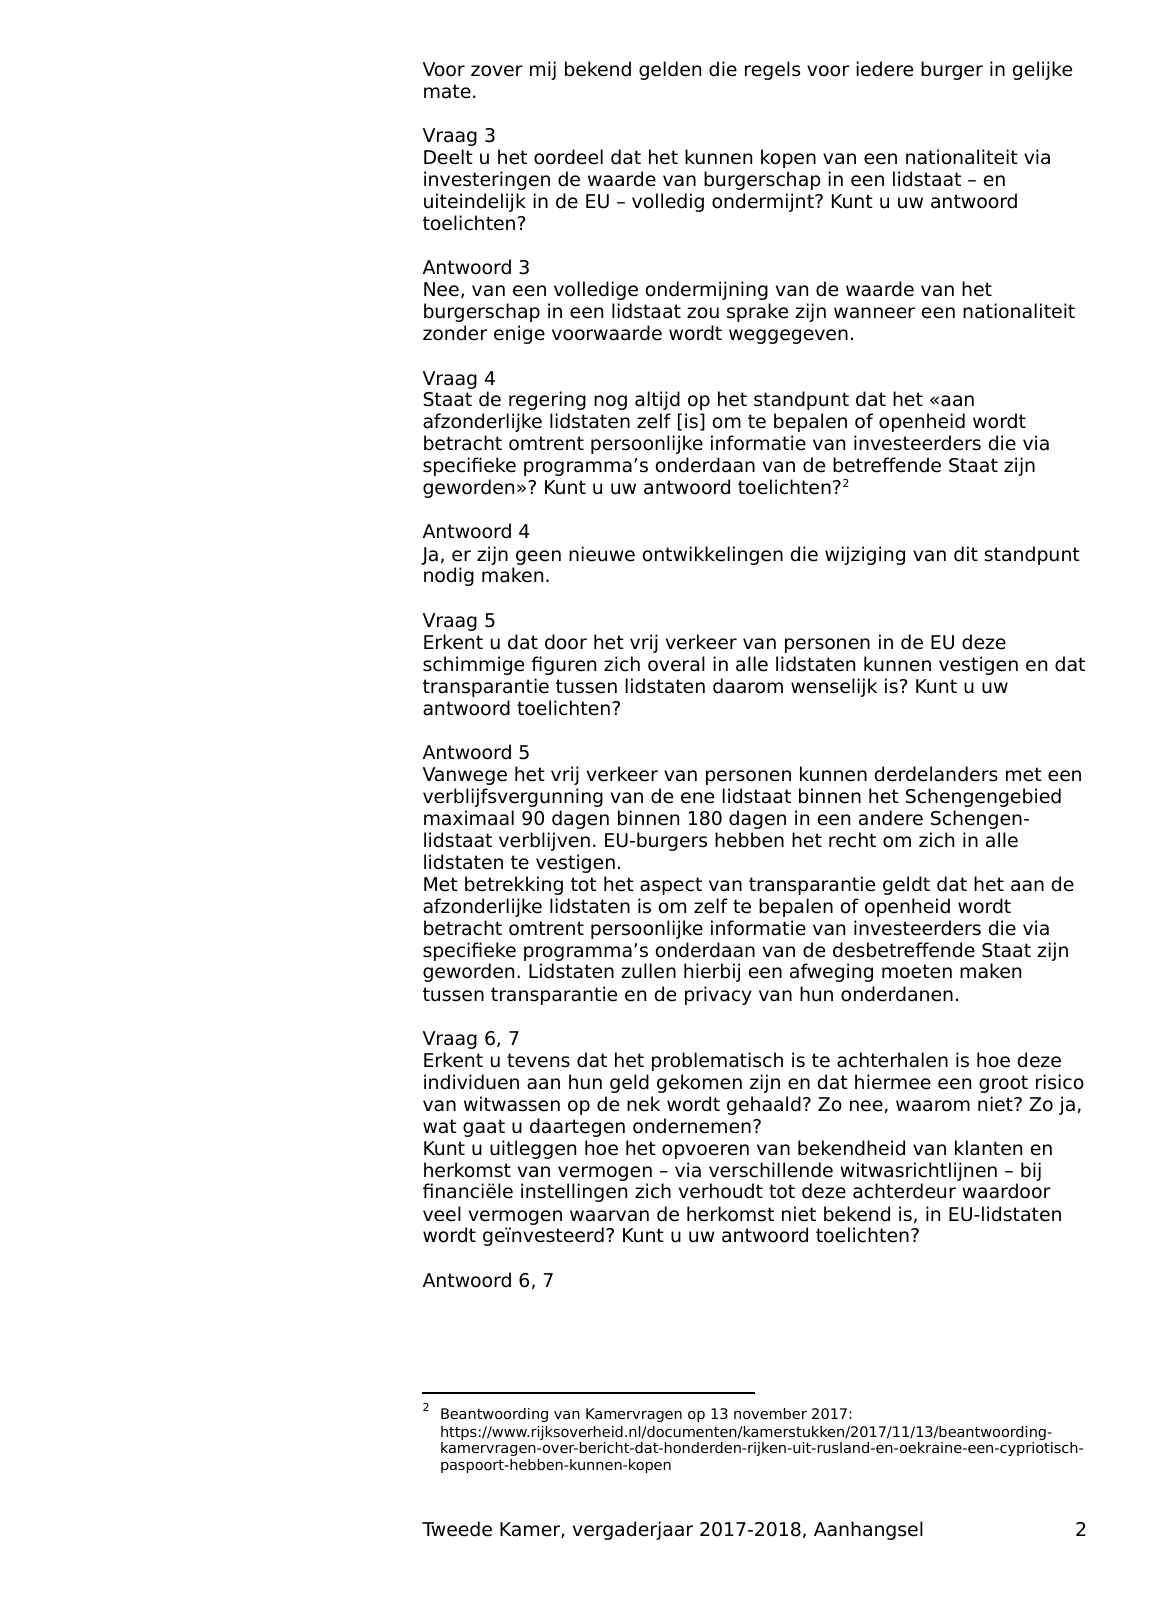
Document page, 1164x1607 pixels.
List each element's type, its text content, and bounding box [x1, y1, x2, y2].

text Nee, van een volledige ondermijning van de waarde van het burgerschap in een lidstaat zou sprake zijn wanneer een nationaliteit zonder enige voorwaarde wordt weggegeven. [422, 279, 1087, 345]
text Deelt u het oordeel dat het kunnen kopen van een nationaliteit via investeringen de waarde van burgerschap in een lidstaat – en uiteindelijk in de EU – volledig ondermijnt? Kunt u uw antwoord toelichten? [422, 147, 1087, 235]
text Beantwoording van Kamervragen op 13 november 2017: https://www.rijksoverheid.nl/documenten/kamerstukken/2017/11/13/beantwoording-kamervragen-over-bericht-dat-honderden-rijken-uit-rusland-en-oekraine-een-cypriotisch-paspoort-hebben-kunnen-kopen [422, 1402, 1087, 1474]
text Erkent u tevens dat het problematisch is te achterhalen is hoe deze individuen aan hun geld gekomen zijn en dat hiermee een groot risico van witwassen op de nek wordt gehaald? Zo nee, waarom niet? Zo ja, wat gaat u daartegen ondernemen? [422, 1049, 1087, 1137]
text Antwoord 6, 7 [422, 1269, 1087, 1292]
text Vraag 5 [422, 609, 1087, 632]
text Voor zover mij bekend gelden die regels voor iedere burger in gelijke mate. [422, 59, 1087, 103]
text Erkent u dat door het vrij verkeer van personen in de EU deze schimmige figuren zich overal in alle lidstaten kunnen vestigen en dat transparantie tussen lidstaten daarom wenselijk is? Kunt u uw antwoord toelichten? [422, 632, 1087, 719]
text Antwoord 4 [422, 521, 1087, 543]
text Vraag 4 [422, 367, 1087, 389]
text Antwoord 5 [422, 742, 1087, 764]
text Staat de regering nog altijd op het standpunt dat het «aan afzonderlijke lidstaten zelf [is] om te bepalen of openheid wordt betracht omtrent persoonlijke informatie van investeerders die via specifieke programma’s onderdaan van de betreffende Staat zijn geworden»? Kunt u uw antwoord toelichten? [422, 389, 1087, 499]
text Met betrekking tot het aspect van transparantie geldt dat het aan de afzonderlijke lidstaten is om zelf te bepalen of openheid wordt betracht omtrent persoonlijke informatie van investeerders die via specifieke programma’s onderdaan van de desbetreffende Staat zijn geworden. Lidstaten zullen hierbij een afweging moeten maken tussen transparantie en de privacy van hun onderdanen. [422, 873, 1087, 1005]
text Vraag 6, 7 [422, 1028, 1087, 1049]
text Vanwege het vrij verkeer van personen kunnen derdelanders met een verblijfsvergunning van de ene lidstaat binnen het Schengengebied maximaal 90 dagen binnen 180 dagen in een andere Schengen-lidstaat verblijven. EU-burgers hebben het recht om zich in alle lidstaten te vestigen. [422, 764, 1087, 873]
text Vraag 3 [422, 125, 1087, 147]
text Antwoord 3 [422, 257, 1087, 279]
text Ja, er zijn geen nieuwe ontwikkelingen die wijziging van dit standpunt nodig maken. [422, 543, 1087, 587]
text Kunt u uitleggen hoe het opvoeren van bekendheid van klanten en herkomst van vermogen – via verschillende witwasrichtlijnen – bij financiële instellingen zich verhoudt tot deze achterdeur waardoor veel vermogen waarvan de herkomst niet bekend is, in EU-lidstaten wordt geïnvesteerd? Kunt u uw antwoord toelichten? [422, 1137, 1087, 1247]
